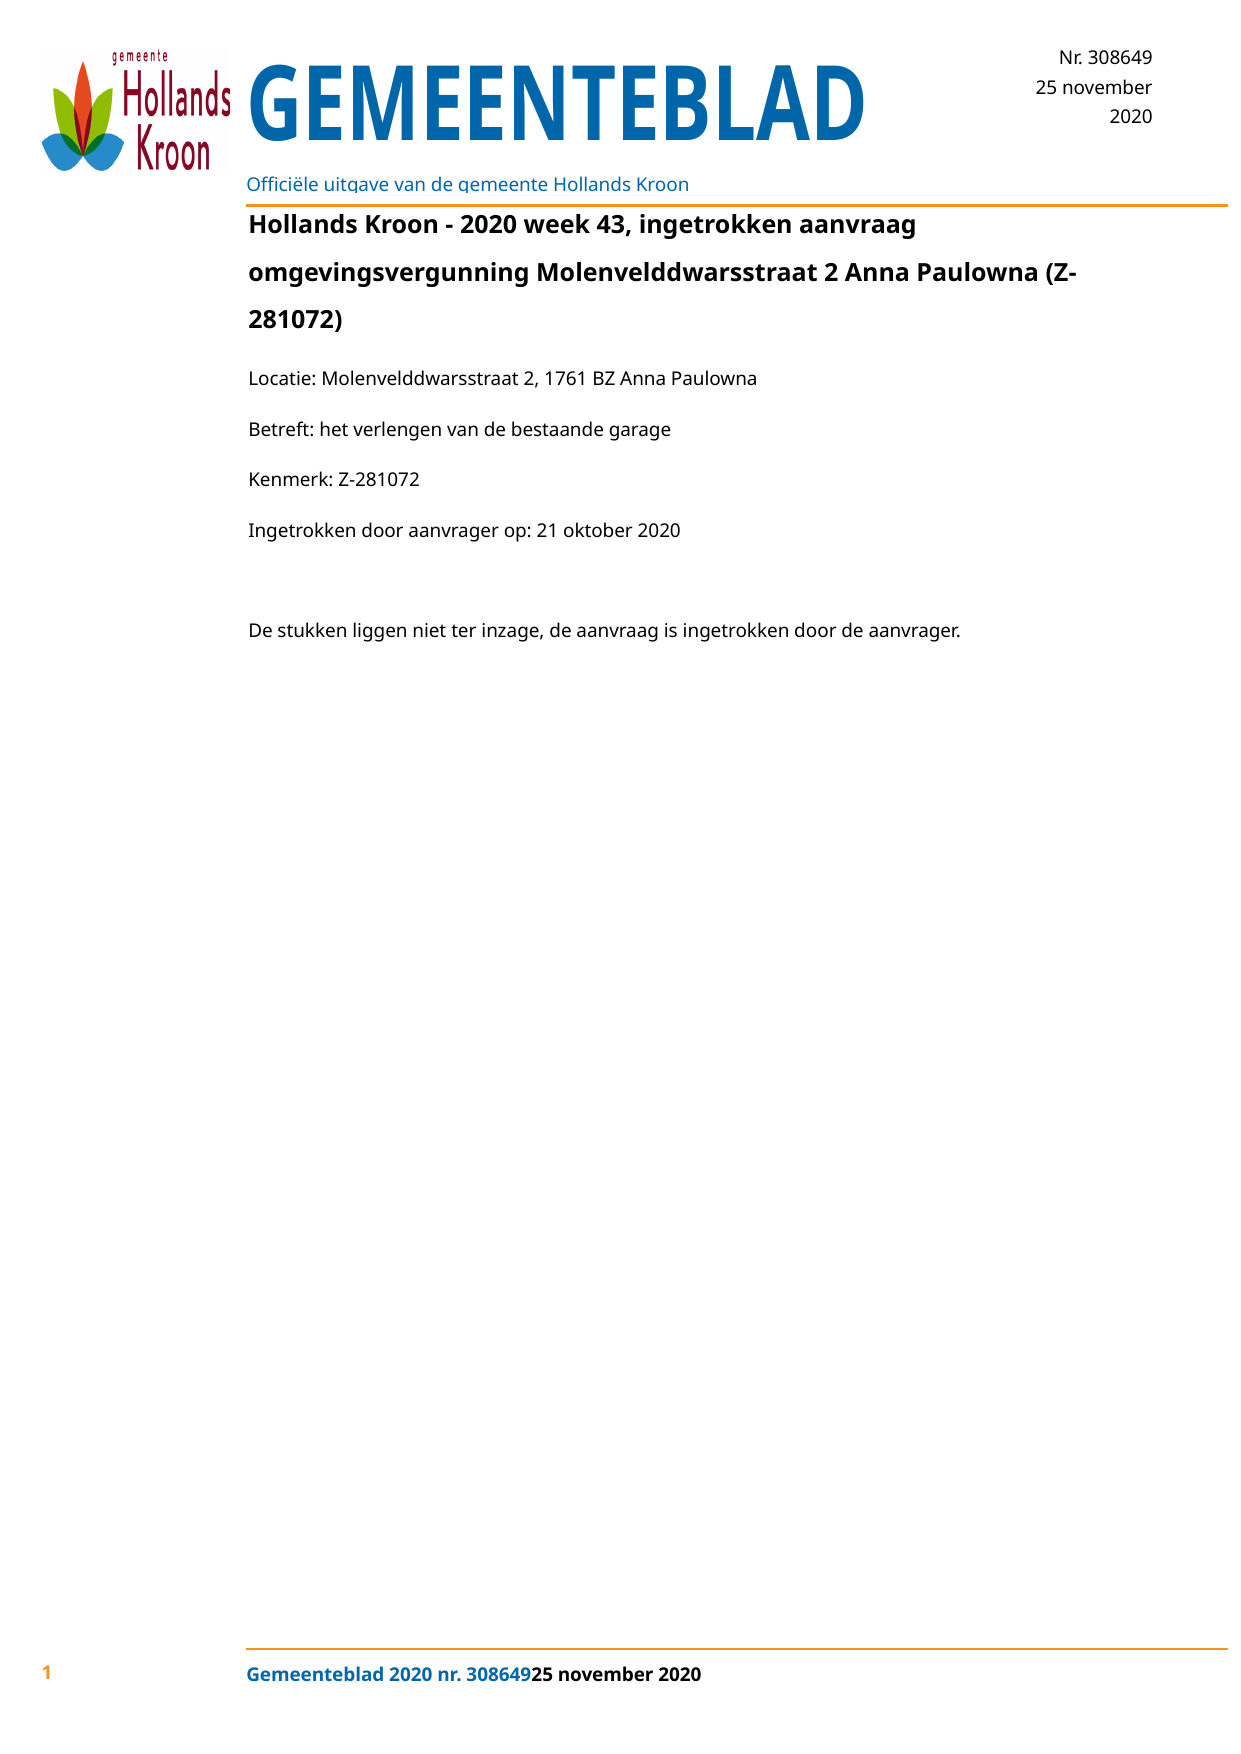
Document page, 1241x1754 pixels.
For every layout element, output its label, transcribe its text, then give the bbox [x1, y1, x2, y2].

text Hollands Kroon - 2020 week 43, ingetrokken aanvraag omgevingsvergunning Molenvelddwarsstraat 2 Anna Paulowna (Z-281072) [248, 207, 1152, 336]
picture [41, 47, 231, 172]
text Kenmerk: Z-281072 [248, 466, 1152, 492]
text Locatie: Molenvelddwarsstraat 2, 1761 BZ Anna Paulowna [248, 366, 1152, 391]
text De stukken liggen niet ter inzage, de aanvraag is ingetrokken door de aanvrager. [248, 618, 1152, 643]
text Betreft: het verlengen van de bestaande garage [248, 416, 1152, 442]
text Ingetrokken door aanvrager op: 21 oktober 2020 [248, 517, 1152, 542]
